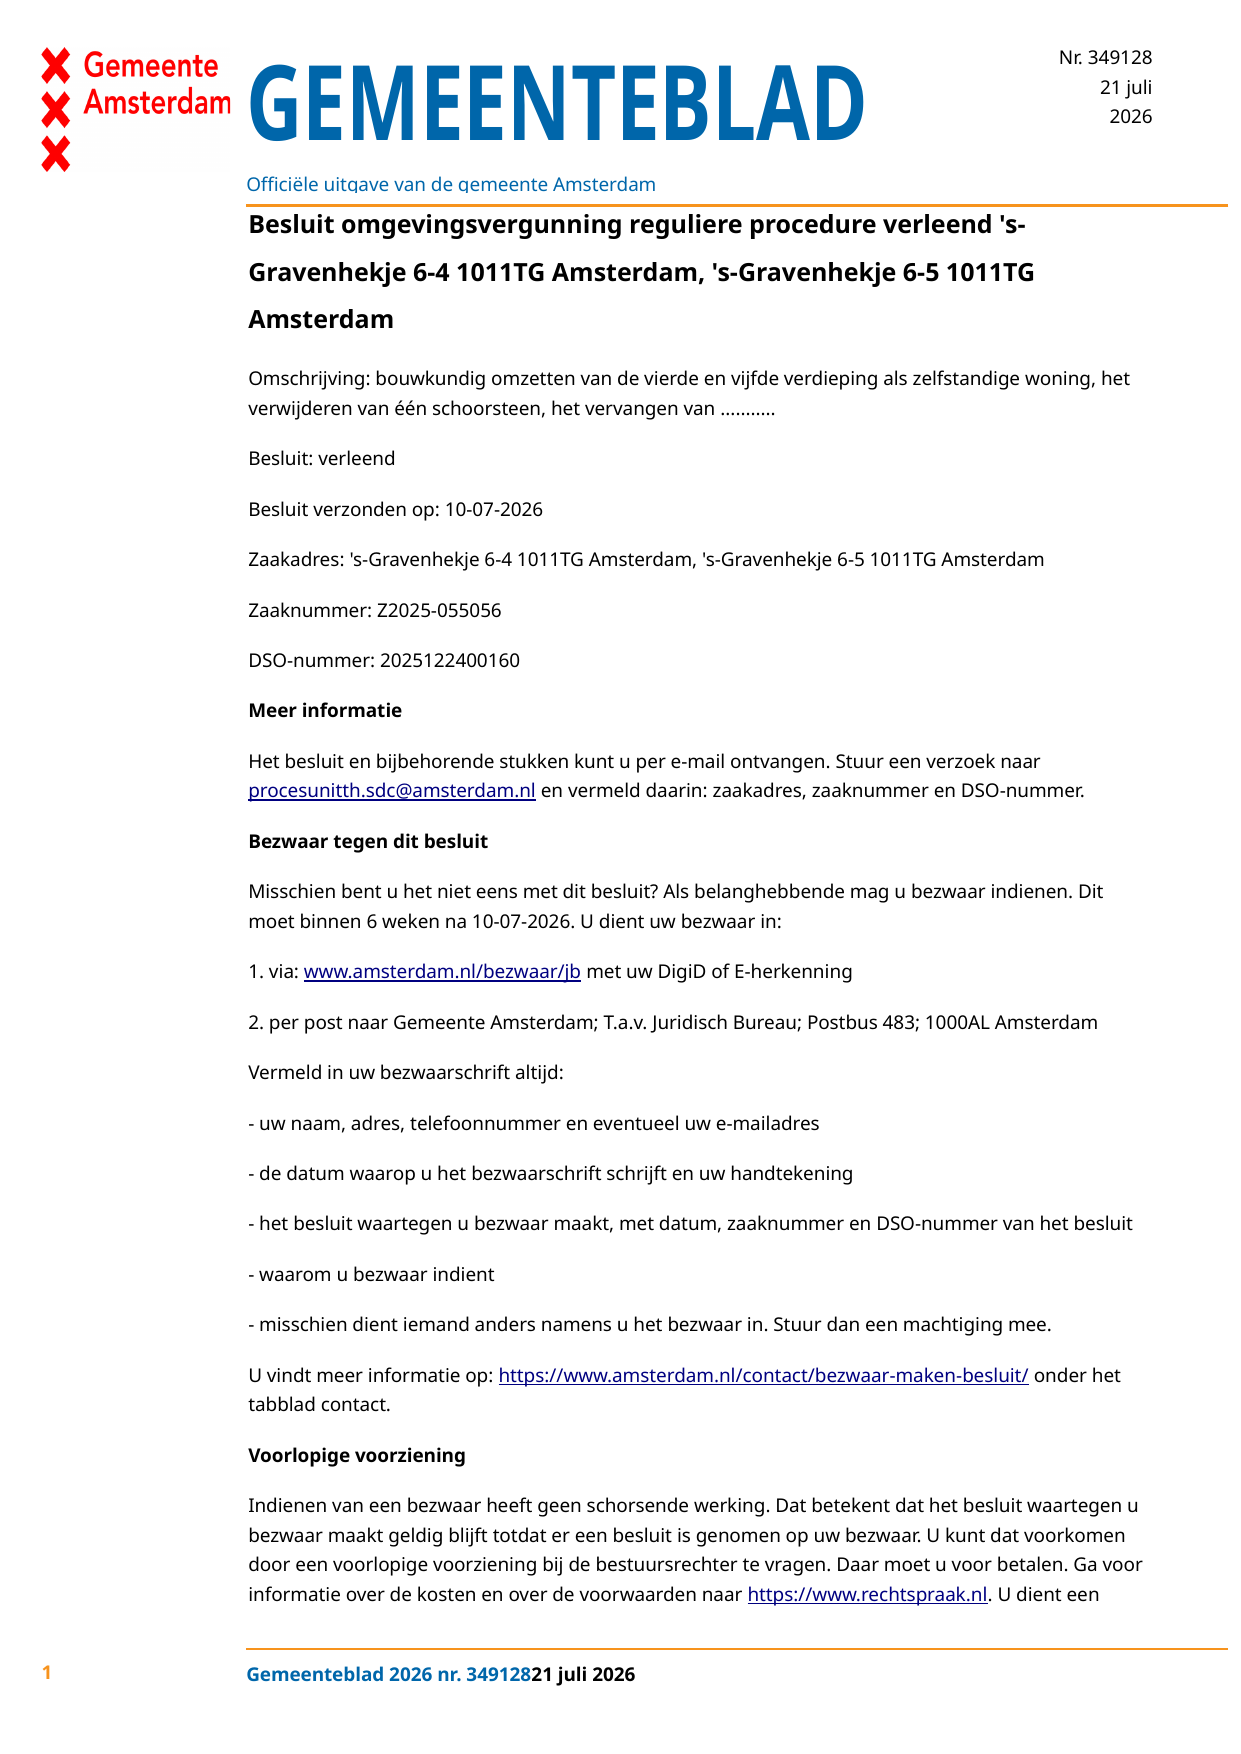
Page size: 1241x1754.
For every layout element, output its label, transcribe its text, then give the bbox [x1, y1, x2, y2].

text Besluit verzonden op: 10-07-2026 [248, 496, 1152, 522]
picture [41, 47, 231, 172]
text Besluit omgevingsvergunning reguliere procedure verleend 's-Gravenhekje 6-4 1011TG Amsterdam, 's-Gravenhekje 6-5 1011TG Amsterdam [248, 207, 1152, 336]
text - misschien dient iemand anders namens u het bezwaar in. Stuur dan een machtiging mee. [248, 1311, 1152, 1337]
text 2. per post naar Gemeente Amsterdam; T.a.v. Juridisch Bureau; Postbus 483; 1000AL Amsterdam [248, 1009, 1152, 1034]
text - de datum waarop u het bezwaarschrift schrijft en uw handtekening [248, 1160, 1152, 1186]
text Omschrijving: bouwkundig omzetten van de vierde en vijfde verdieping als zelfstandige woning, het verwijderen van één schoorsteen, het vervangen van ........... [248, 366, 1152, 421]
text Misschien bent u het niet eens met dit besluit? Als belanghebbende mag u bezwaar indienen. Dit moet binnen 6 weken na 10-07-2026. U dient uw bezwaar in: [248, 878, 1152, 934]
text Het besluit en bijbehorende stukken kunt u per e-mail ontvangen. Stuur een verzoek naar procesunitth.sdc@amsterdam.nl en vermeld daarin: zaakadres, zaaknummer en DSO-nummer. [248, 748, 1152, 803]
text - uw naam, adres, telefoonnummer en eventueel uw e-mailadres [248, 1110, 1152, 1135]
text DSO-nummer: 2025122400160 [248, 647, 1152, 673]
text 1. via: www.amsterdam.nl/bezwaar/jb met uw DigiD of E-herkenning [248, 958, 1152, 984]
text Indienen van een bezwaar heeft geen schorsende werking. Dat betekent dat het besluit waartegen u bezwaar maakt geldig blijft totdat er een besluit is genomen op uw bezwaar. U kunt dat voorkomen door een voorlopige voorziening bij de bestuursrechter te vragen. Daar moet u voor betalen. Ga voor informatie over de kosten en over de voorwaarden naar https://www.rechtspraak.nl. U dient een [248, 1492, 1152, 1607]
text Zaaknummer: Z2025-055056 [248, 597, 1152, 622]
text - het besluit waartegen u bezwaar maakt, met datum, zaaknummer en DSO-nummer van het besluit [248, 1211, 1152, 1236]
text U vindt meer informatie op: https://www.amsterdam.nl/contact/bezwaar-maken-besluit/ onder het tabblad contact. [248, 1362, 1152, 1417]
text Voorlopige voorziening [248, 1442, 1152, 1467]
text Vermeld in uw bezwaarschrift altijd: [248, 1059, 1152, 1085]
text Besluit: verleend [248, 446, 1152, 471]
text Bezwaar tegen dit besluit [248, 828, 1152, 854]
text Zaakadres: 's-Gravenhekje 6-4 1011TG Amsterdam, 's-Gravenhekje 6-5 1011TG Amsterdam [248, 546, 1152, 572]
text Meer informatie [248, 698, 1152, 723]
text - waarom u bezwaar indient [248, 1261, 1152, 1287]
